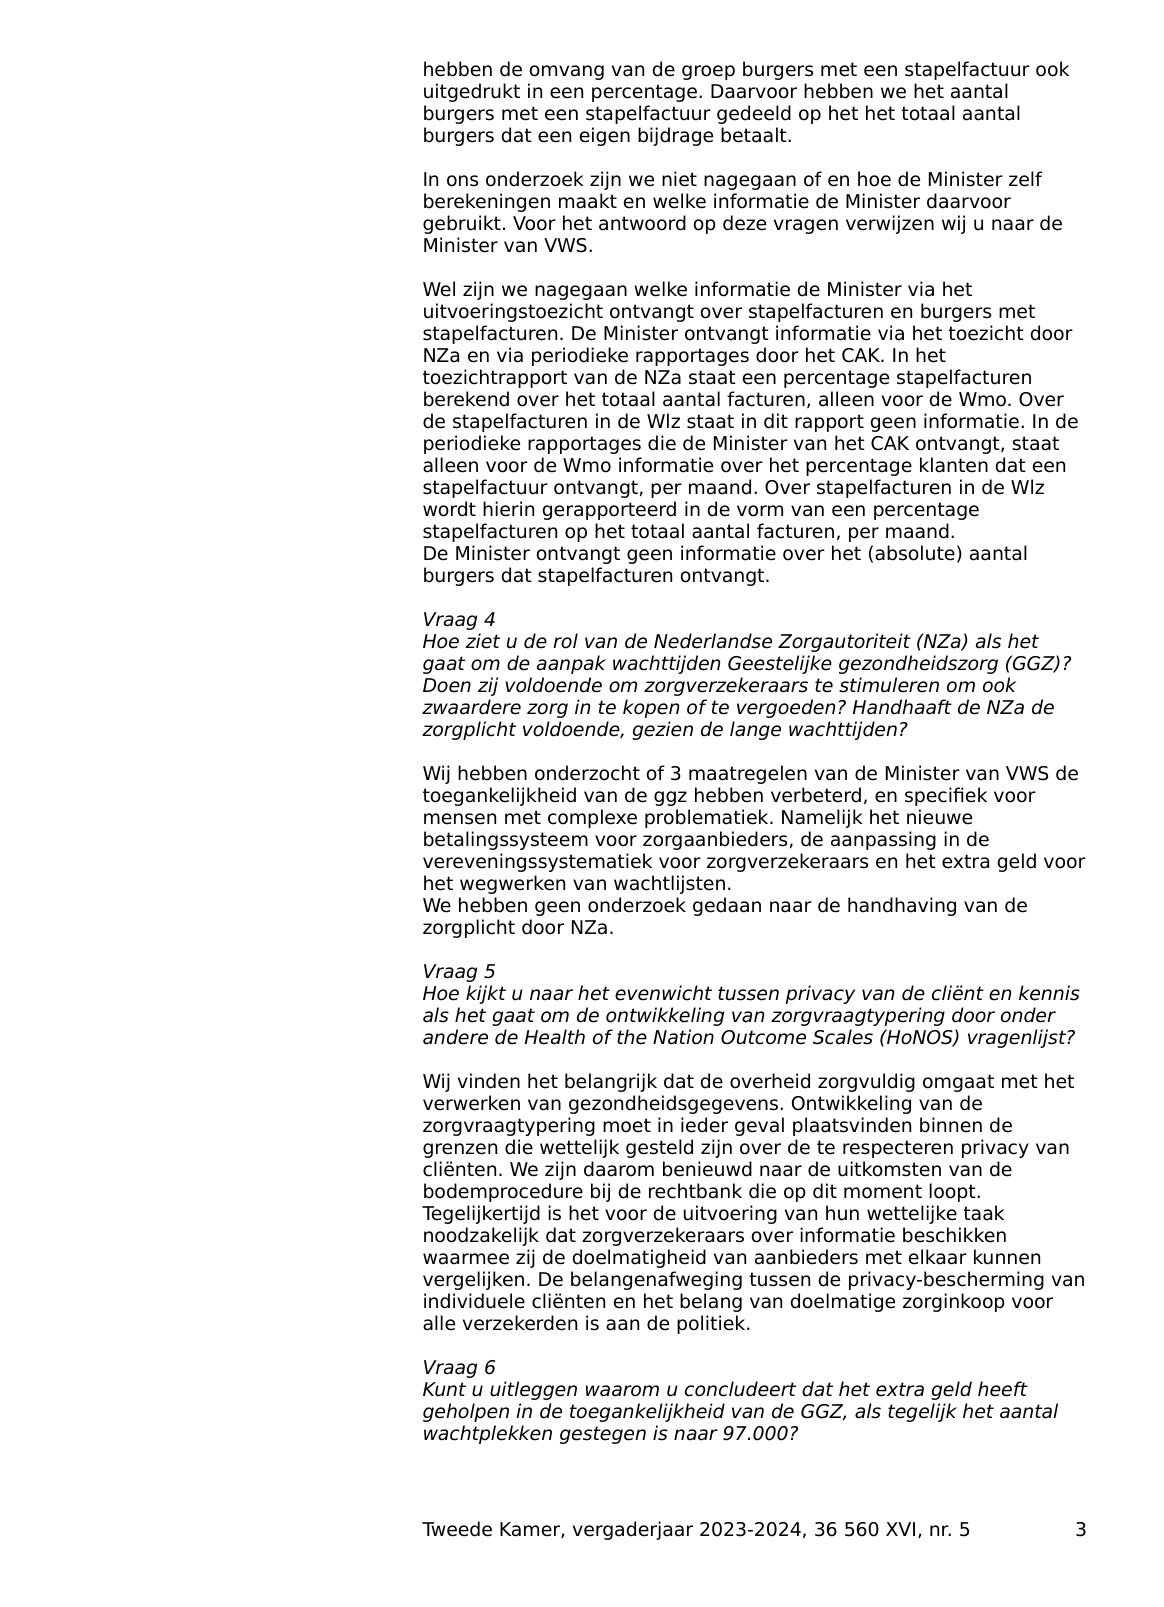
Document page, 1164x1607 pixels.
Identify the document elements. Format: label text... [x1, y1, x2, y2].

text In ons onderzoek zijn we niet nagegaan of en hoe de Minister zelf berekeningen maakt en welke informatie de Minister daarvoor gebruikt. Voor het antwoord op deze vragen verwijzen wij u naar de Minister van VWS. [422, 169, 1087, 257]
text Hoe kijkt u naar het evenwicht tussen privacy van de cliënt en kennis als het gaat om de ontwikkeling van zorgvraagtypering door onder andere de Health of the Nation Outcome Scales (HoNOS) vragenlijst? [422, 983, 1087, 1049]
text Wel zijn we nagegaan welke informatie de Minister via het uitvoeringstoezicht ontvangt over stapelfacturen en burgers met stapelfacturen. De Minister ontvangt informatie via het toezicht door NZa en via periodieke rapportages door het CAK. In het toezichtrapport van de NZa staat een percentage stapelfacturen berekend over het totaal aantal facturen, alleen voor de Wmo. Over de stapelfacturen in de Wlz staat in dit rapport geen informatie. In de periodieke rapportages die de Minister van het CAK ontvangt, staat alleen voor de Wmo informatie over het percentage klanten dat een stapelfactuur ontvangt, per maand. Over stapelfacturen in de Wlz wordt hierin gerapporteerd in de vorm van een percentage stapelfacturen op het totaal aantal facturen, per maand. [422, 279, 1087, 543]
text hebben de omvang van de groep burgers met een stapelfactuur ook uitgedrukt in een percentage. Daarvoor hebben we het aantal burgers met een stapelfactuur gedeeld op het het totaal aantal burgers dat een eigen bijdrage betaalt. [422, 59, 1087, 147]
text Wij vinden het belangrijk dat de overheid zorgvuldig omgaat met het verwerken van gezondheidsgegevens. Ontwikkeling van de zorgvraagtypering moet in ieder geval plaatsvinden binnen de grenzen die wettelijk gesteld zijn over de te respecteren privacy van cliënten. We zijn daarom benieuwd naar de uitkomsten van de bodemprocedure bij de rechtbank die op dit moment loopt. Tegelijkertijd is het voor de uitvoering van hun wettelijke taak noodzakelijk dat zorgverzekeraars over informatie beschikken waarmee zij de doelmatigheid van aanbieders met elkaar kunnen vergelijken. De belangenafweging tussen de privacy-bescherming van individuele cliënten en het belang van doelmatige zorginkoop voor alle verzekerden is aan de politiek. [422, 1071, 1087, 1335]
text Wij hebben onderzocht of 3 maatregelen van de Minister van VWS de toegankelijkheid van de ggz hebben verbeterd, en specifiek voor mensen met complexe problematiek. Namelijk het nieuwe betalingssysteem voor zorgaanbieders, de aanpassing in de vereveningssystematiek voor zorgverzekeraars en het extra geld voor het wegwerken van wachtlijsten. [422, 763, 1087, 895]
text Vraag 5 [422, 961, 1087, 983]
text Kunt u uitleggen waarom u concludeert dat het extra geld heeft geholpen in de toegankelijkheid van de GGZ, als tegelijk het aantal wachtplekken gestegen is naar 97.000? [422, 1379, 1087, 1445]
text We hebben geen onderzoek gedaan naar de handhaving van de zorgplicht door NZa. [422, 895, 1087, 939]
text Hoe ziet u de rol van de Nederlandse Zorgautoriteit (NZa) als het gaat om de aanpak wachttijden Geestelijke gezondheidszorg (GGZ)? Doen zij voldoende om zorgverzekeraars te stimuleren om ook zwaardere zorg in te kopen of te vergoeden? Handhaaft de NZa de zorgplicht voldoende, gezien de lange wachttijden? [422, 631, 1087, 741]
text De Minister ontvangt geen informatie over het (absolute) aantal burgers dat stapelfacturen ontvangt. [422, 543, 1087, 587]
text Vraag 6 [422, 1357, 1087, 1379]
text Vraag 4 [422, 609, 1087, 631]
